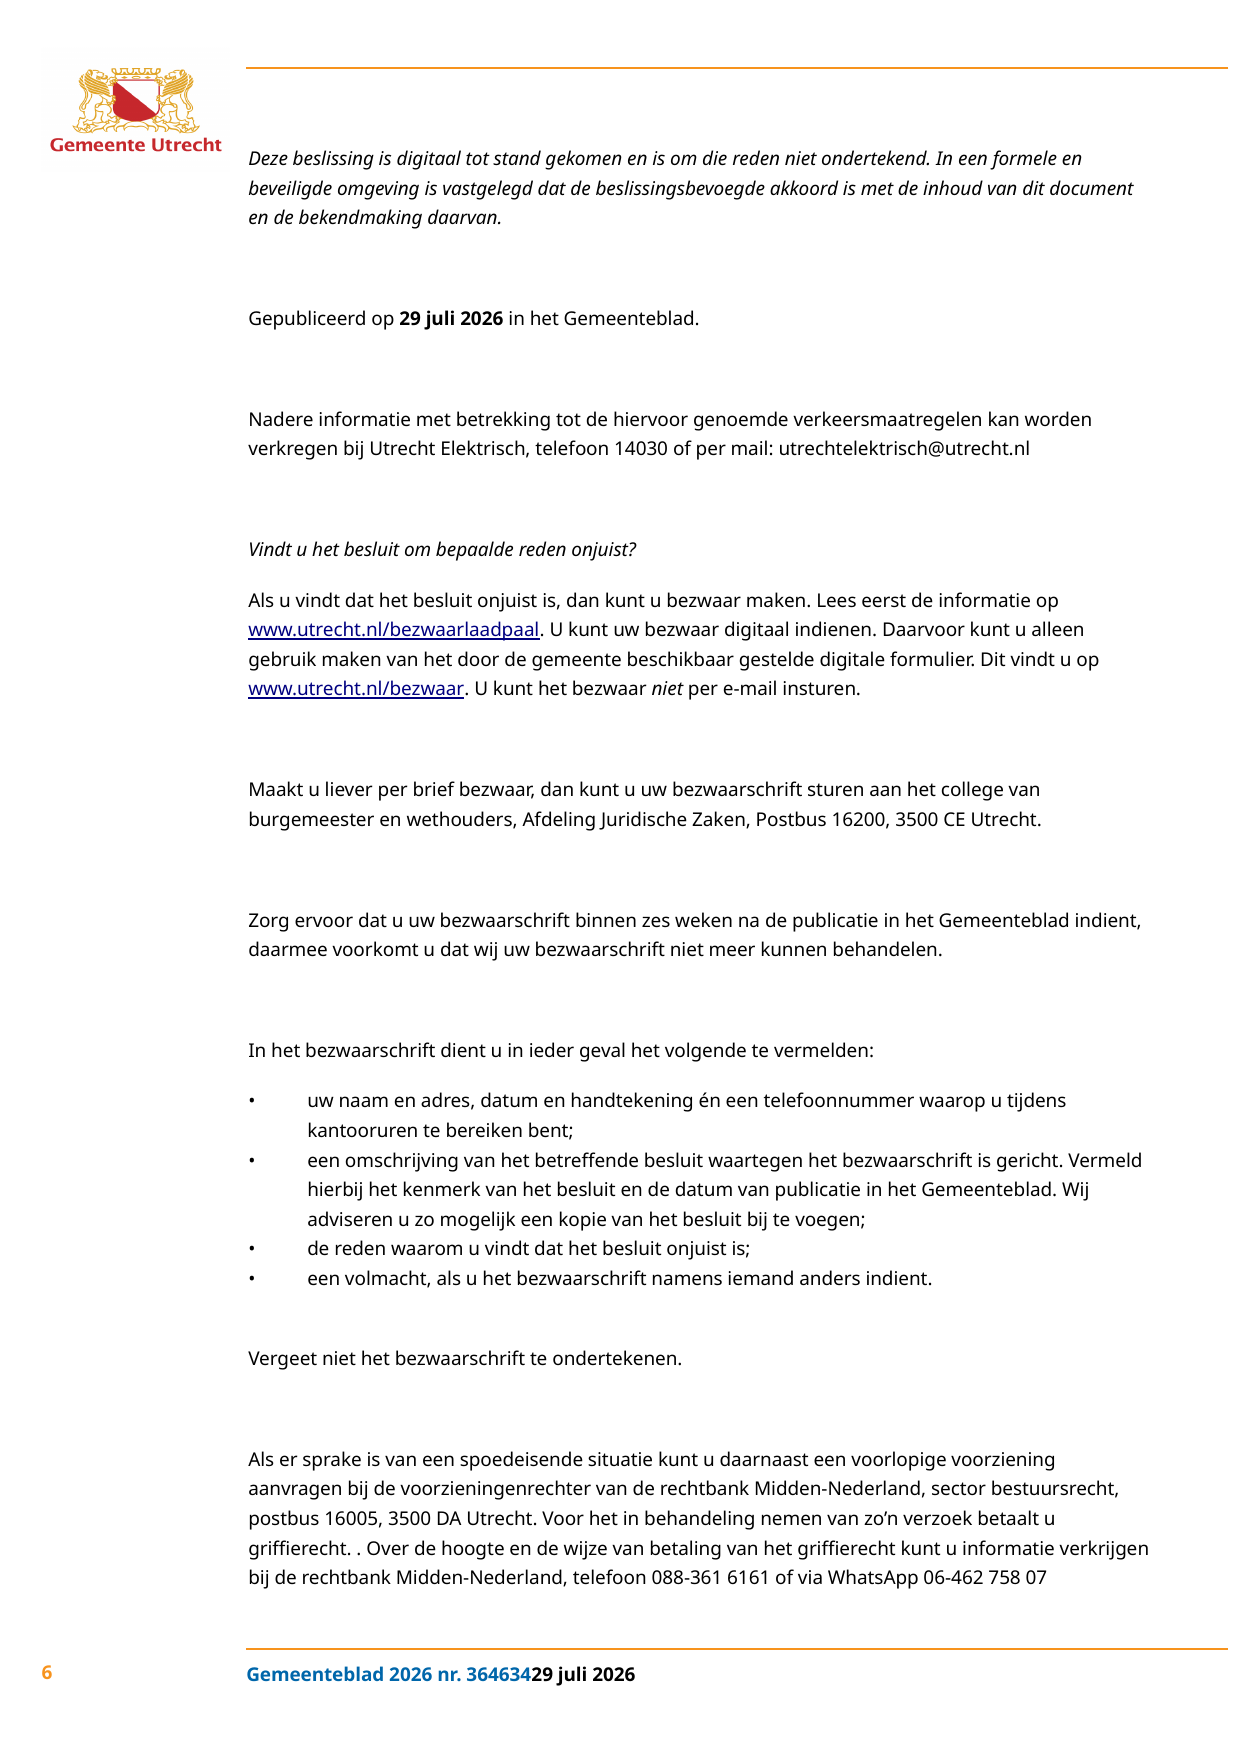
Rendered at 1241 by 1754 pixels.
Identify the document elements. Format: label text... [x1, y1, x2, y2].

text Maakt u liever per brief bezwaar, dan kunt u uw bezwaarschrift sturen aan het college van burgemeester en wethouders, Afdeling Juridische Zaken, Postbus 16200, 3500 CE Utrecht. [248, 776, 1152, 832]
text Deze beslissing is digitaal tot stand gekomen en is om die reden niet ondertekend. In een formele en beveiligde omgeving is vastgelegd dat de beslissingsbevoegde akkoord is met de inhoud van dit document en de bekendmaking daarvan. [248, 145, 1152, 230]
text Gepubliceerd op 29 juli 2026 in het Gemeenteblad. [248, 305, 1152, 331]
text Zorg ervoor dat u uw bezwaarschrift binnen zes weken na de publicatie in het Gemeenteblad indient, daarmee voorkomt u dat wij uw bezwaarschrift niet meer kunnen behandelen. [248, 907, 1152, 962]
text In het bezwaarschrift dient u in ieder geval het volgende te vermelden: [248, 1037, 1152, 1063]
text Nadere informatie met betrekking tot de hiervoor genoemde verkeersmaatregelen kan worden verkregen bij Utrecht Elektrisch, telefoon 14030 of per mail: utrechtelektrisch@utrecht.nl [248, 406, 1152, 461]
list een volmacht, als u het bezwaarschrift namens iemand anders indient. [248, 1265, 1152, 1291]
text Vergeet niet het bezwaarschrift te ondertekenen. [248, 1345, 1152, 1371]
text Als u vindt dat het besluit onjuist is, dan kunt u bezwaar maken. Lees eerst de informatie op www.utrecht.nl/bezwaarlaadpaal. U kunt uw bezwaar digitaal indienen. Daarvoor kunt u alleen gebruik maken van het door de gemeente beschikbaar gestelde digitale formulier. Dit vindt u op www.utrecht.nl/bezwaar. U kunt het bezwaar niet per e-mail insturen. [248, 587, 1152, 701]
list een omschrijving van het betreffende besluit waartegen het bezwaarschrift is gericht. Vermeld hierbij het kenmerk van het besluit en de datum van publicatie in het Gemeenteblad. Wij adviseren u zo mogelijk een kopie van het besluit bij te voegen; [248, 1147, 1152, 1232]
picture [41, 47, 231, 172]
list uw naam en adres, datum en handtekening én een telefoonnummer waarop u tijdens kantooruren te bereiken bent; [248, 1088, 1152, 1143]
text Vindt u het besluit om bepaalde reden onjuist? [248, 536, 1152, 562]
list de reden waarom u vindt dat het besluit onjuist is; [248, 1236, 1152, 1261]
text Als er sprake is van een spoedeisende situatie kunt u daarnaast een voorlopige voorziening aanvragen bij de voorzieningenrechter van de rechtbank Midden-Nederland, sector bestuursrecht, postbus 16005, 3500 DA Utrecht. Voor het in behandeling nemen van zo’n verzoek betaalt u griffierecht. . Over de hoogte en de wijze van betaling van het griffierecht kunt u informatie verkrijgen bij de rechtbank Midden-Nederland, telefoon 088-361 6161 of via WhatsApp 06-462 758 07 [248, 1446, 1152, 1590]
